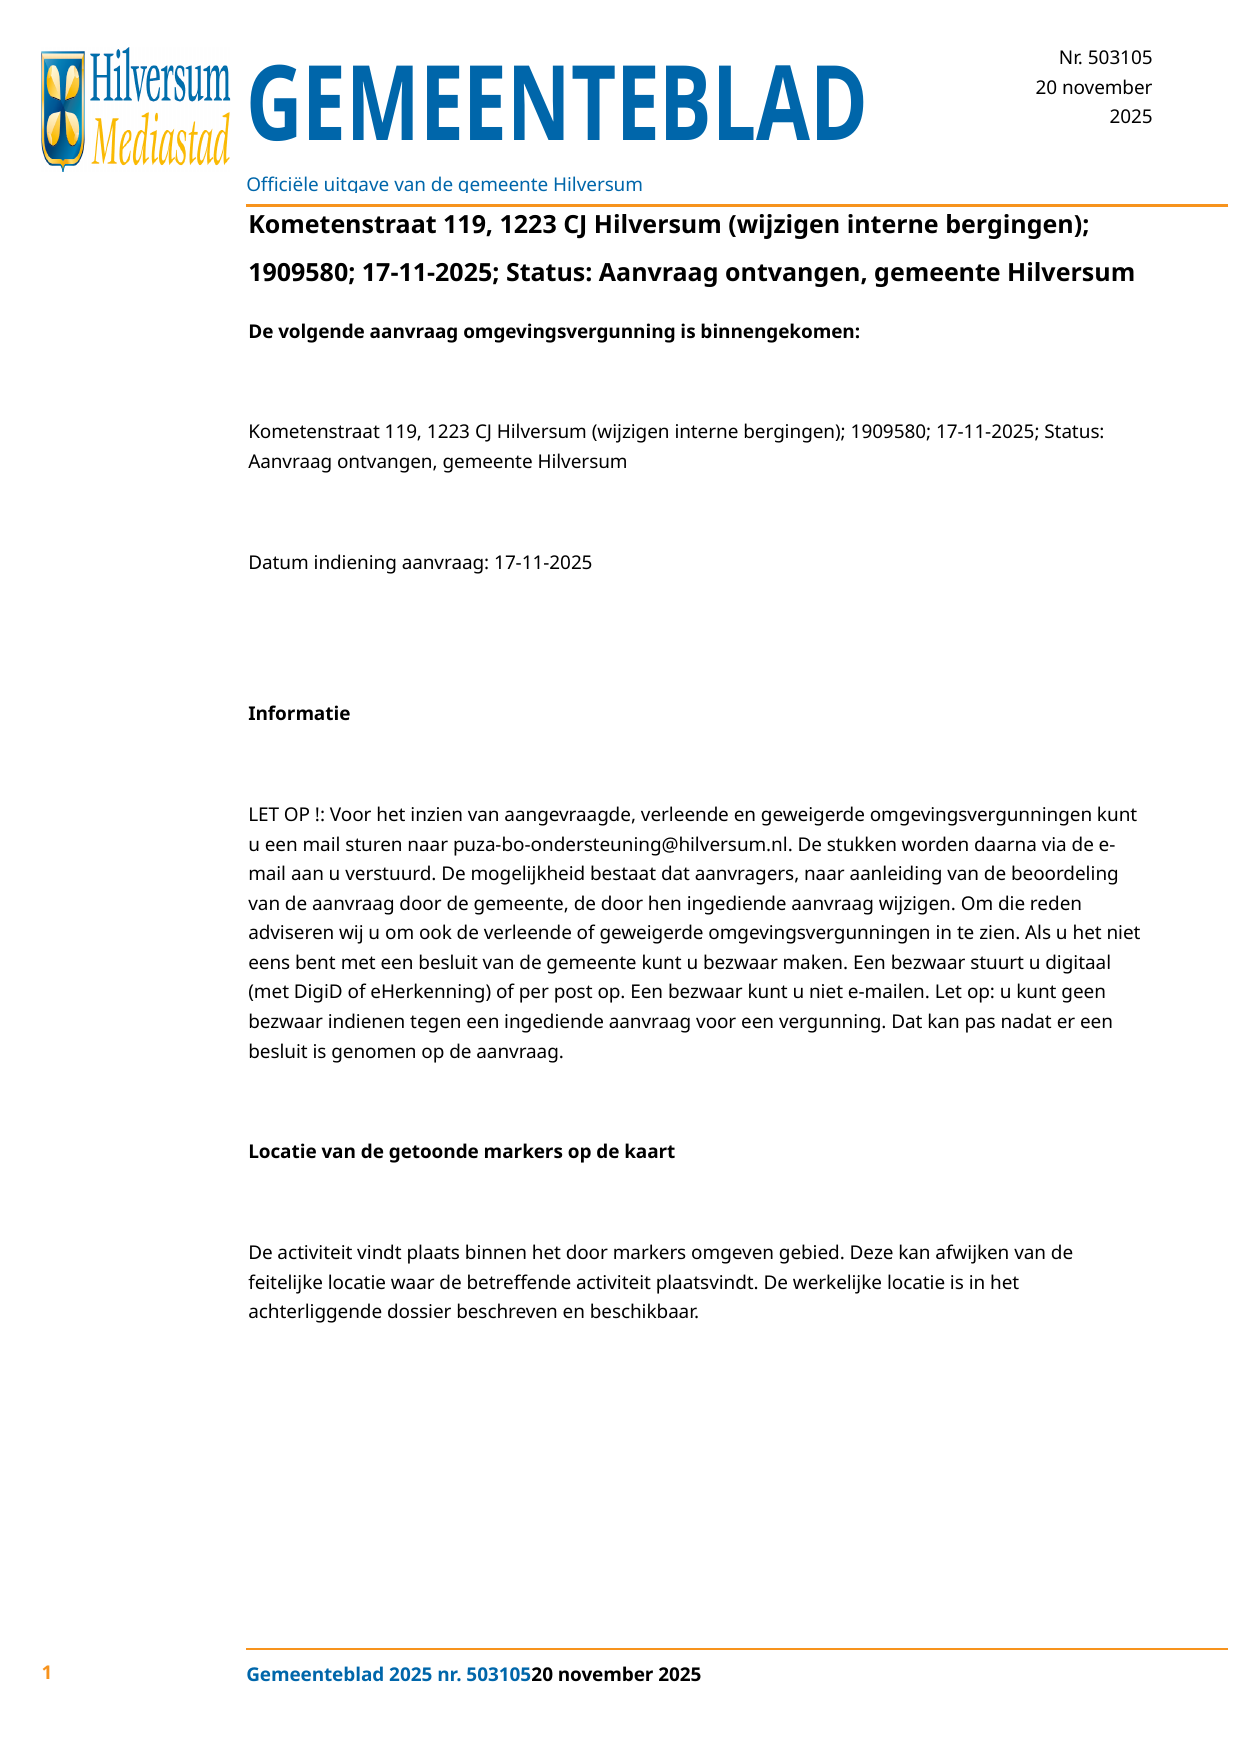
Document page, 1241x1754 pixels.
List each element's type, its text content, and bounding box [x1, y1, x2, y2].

text Informatie [248, 700, 1152, 726]
text De activiteit vindt plaats binnen het door markers omgeven gebied. Deze kan afwijken van de feitelijke locatie waar de betreffende activiteit plaatsvindt. De werkelijke locatie is in het achterliggende dossier beschreven en beschikbaar. [248, 1239, 1152, 1324]
text Locatie van de getoonde markers op de kaart [248, 1139, 1152, 1164]
text LET OP !: Voor het inzien van aangevraagde, verleende en geweigerde omgevingsvergunningen kunt u een mail sturen naar puza-bo-ondersteuning@hilversum.nl. De stukken worden daarna via de e-mail aan u verstuurd. De mogelijkheid bestaat dat aanvragers, naar aanleiding van de beoordeling van de aanvraag door de gemeente, de door hen ingediende aanvraag wijzigen. Om die reden adviseren wij u om ook de verleende of geweigerde omgevingsvergunningen in te zien. Als u het niet eens bent met een besluit van de gemeente kunt u bezwaar maken. Een bezwaar stuurt u digitaal (met DigiD of eHerkenning) of per post op. Een bezwaar kunt u niet e-mailen. Let op: u kunt geen bezwaar indienen tegen een ingediende aanvraag voor een vergunning. Dat kan pas nadat er een besluit is genomen op de aanvraag. [248, 801, 1152, 1064]
text Datum indiening aanvraag: 17-11-2025 [248, 549, 1152, 575]
text Kometenstraat 119, 1223 CJ Hilversum (wijzigen interne bergingen); 1909580; 17-11-2025; Status: Aanvraag ontvangen, gemeente Hilversum [248, 207, 1152, 288]
text Kometenstraat 119, 1223 CJ Hilversum (wijzigen interne bergingen); 1909580; 17-11-2025; Status: Aanvraag ontvangen, gemeente Hilversum [248, 419, 1152, 474]
text De volgende aanvraag omgevingsvergunning is binnengekomen: [248, 318, 1152, 344]
picture [41, 47, 231, 172]
